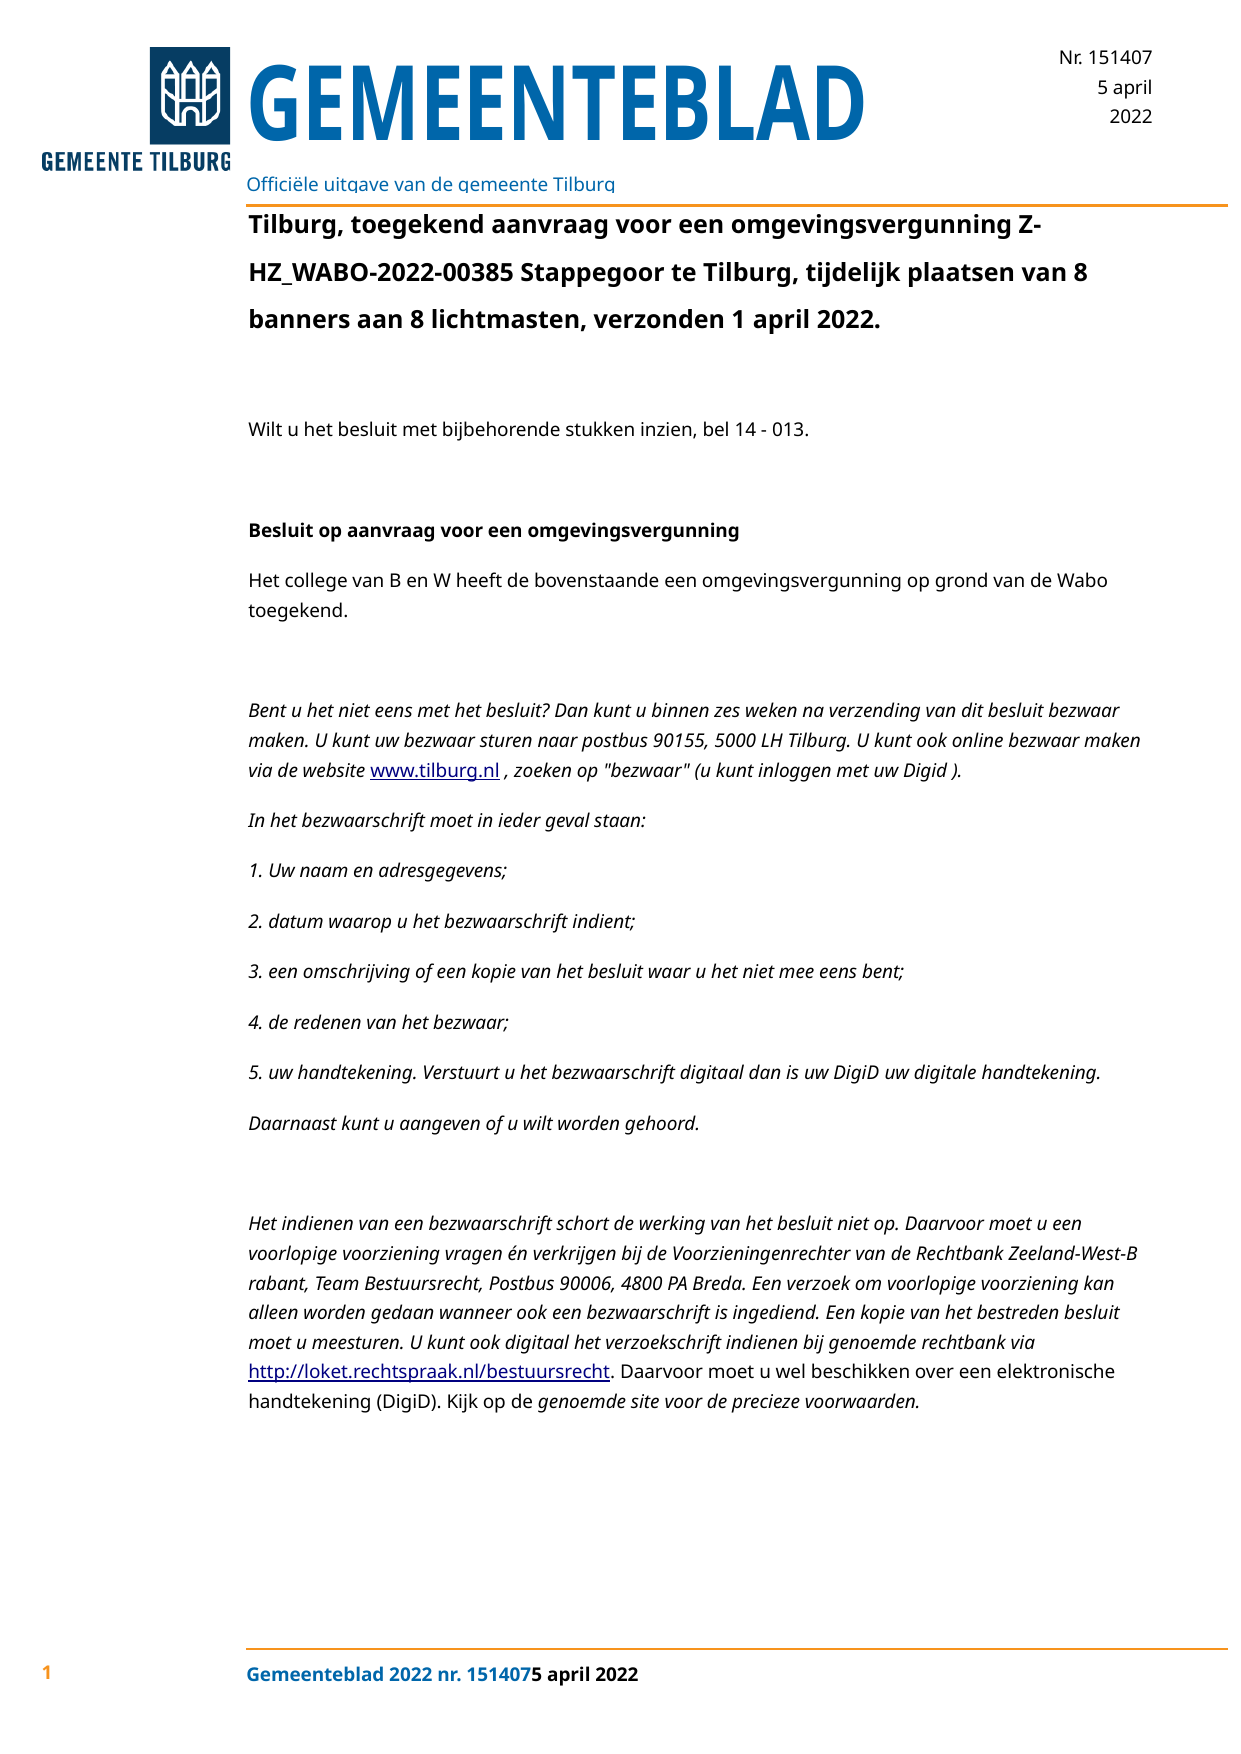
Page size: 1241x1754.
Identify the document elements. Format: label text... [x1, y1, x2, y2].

text Het indienen van een bezwaarschrift schort de werking van het besluit niet op. Daarvoor moet u een voorlopige voorziening vragen én verkrijgen bij de Voorzieningenrechter van de Rechtbank Zeeland-West-B rabant, Team Bestuursrecht, Postbus 90006, 4800 PA Breda. Een verzoek om voorlopige voorziening kan alleen worden gedaan wanneer ook een bezwaarschrift is ingediend. Een kopie van het bestreden besluit moet u meesturen. U kunt ook digitaal het verzoekschrift indienen bij genoemde rechtbank via http://loket.rechtspraak.nl/bestuursrecht. Daarvoor moet u wel beschikken over een elektronische handtekening (DigiD). Kijk op de genoemde site voor de precieze voorwaarden. [248, 1211, 1152, 1414]
text Wilt u het besluit met bijbehorende stukken inzien, bel 14 - 013. [248, 416, 1152, 442]
picture [41, 47, 231, 172]
text 4. de redenen van het bezwaar; [248, 1009, 1152, 1034]
text In het bezwaarschrift moet in ieder geval staan: [248, 807, 1152, 833]
text 5. uw handtekening. Verstuurt u het bezwaarschrift digitaal dan is uw DigiD uw digitale handtekening. [248, 1059, 1152, 1085]
text 1. Uw naam en adresgegevens; [248, 858, 1152, 883]
text 3. een omschrijving of een kopie van het besluit waar u het niet mee eens bent; [248, 958, 1152, 984]
text 2. datum waarop u het bezwaarschrift indient; [248, 908, 1152, 934]
text Bent u het niet eens met het besluit? Dan kunt u binnen zes weken na verzending van dit besluit bezwaar maken. U kunt uw bezwaar sturen naar postbus 90155, 5000 LH Tilburg. U kunt ook online bezwaar maken via de website www.tilburg.nl , zoeken op "bezwaar" (u kunt inloggen met uw Digid ). [248, 698, 1152, 782]
text Het college van B en W heeft de bovenstaande een omgevingsvergunning op grond van de Wabo toegekend. [248, 567, 1152, 622]
text Tilburg, toegekend aanvraag voor een omgevingsvergunning Z-HZ_WABO-2022-00385 Stappegoor te Tilburg, tijdelijk plaatsen van 8 banners aan 8 lichtmasten, verzonden 1 april 2022. [248, 207, 1152, 336]
text Daarnaast kunt u aangeven of u wilt worden gehoord. [248, 1110, 1152, 1135]
text Besluit op aanvraag voor een omgevingsvergunning [248, 517, 1152, 542]
